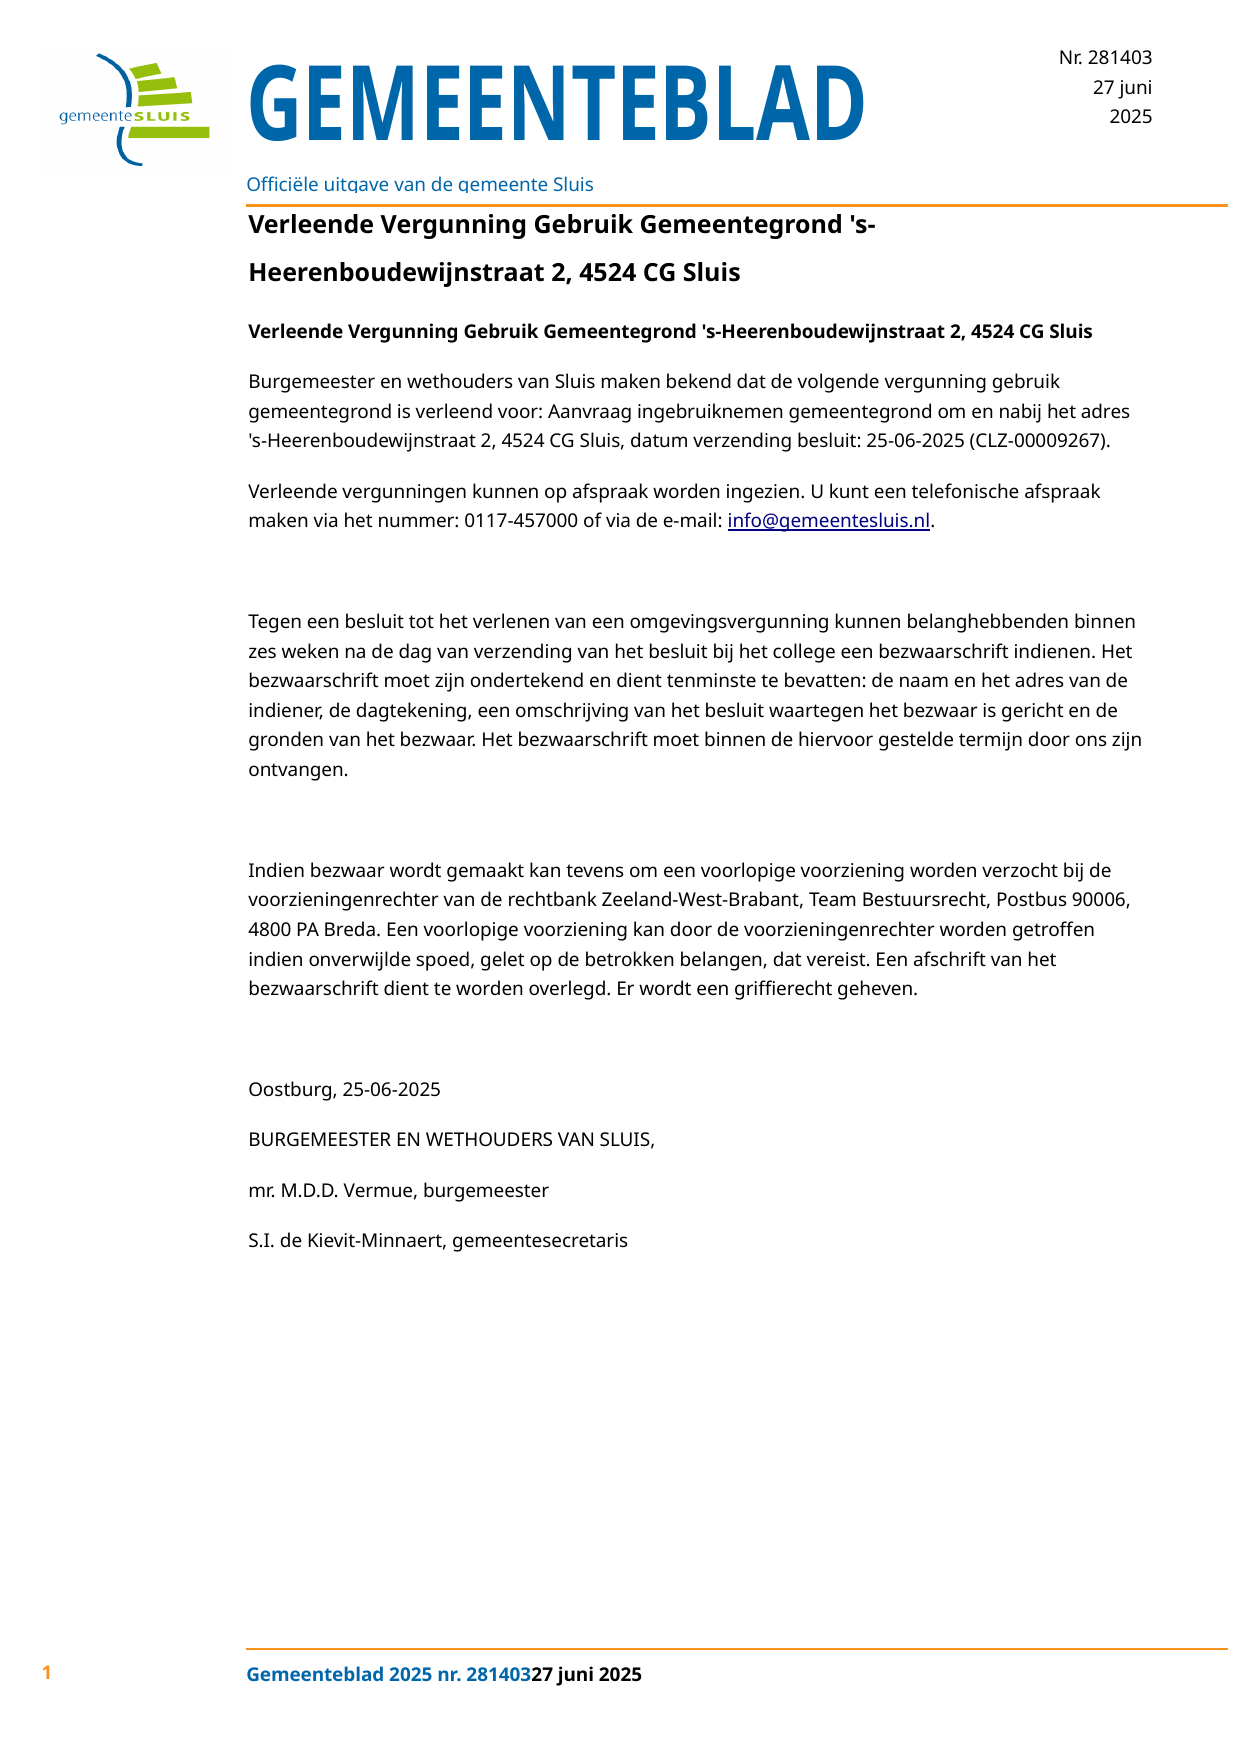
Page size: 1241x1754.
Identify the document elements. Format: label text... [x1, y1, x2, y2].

text Verleende Vergunning Gebruik Gemeentegrond 's-Heerenboudewijnstraat 2, 4524 CG Sluis [248, 207, 1152, 288]
text Oostburg, 25-06-2025 [248, 1076, 1152, 1102]
text Verleende Vergunning Gebruik Gemeentegrond 's-Heerenboudewijnstraat 2, 4524 CG Sluis [248, 318, 1152, 344]
picture [41, 47, 231, 172]
text Verleende vergunningen kunnen op afspraak worden ingezien. U kunt een telefonische afspraak maken via het nummer: 0117-457000 of via de e-mail: info@gemeentesluis.nl. [248, 478, 1152, 533]
text BURGEMEESTER EN WETHOUDERS VAN SLUIS, [248, 1127, 1152, 1152]
text Indien bezwaar wordt gemaakt kan tevens om een voorlopige voorziening worden verzocht bij de voorzieningenrechter van de rechtbank Zeeland-West-Brabant, Team Bestuursrecht, Postbus 90006, 4800 PA Breda. Een voorlopige voorziening kan door de voorzieningenrechter worden getroffen indien onverwijlde spoed, gelet op de betrokken belangen, dat vereist. Een afschrift van het bezwaarschrift dient te worden overlegd. Er wordt een griffierecht geheven. [248, 857, 1152, 1001]
text Burgemeester en wethouders van Sluis maken bekend dat de volgende vergunning gebruik gemeentegrond is verleend voor: Aanvraag ingebruiknemen gemeentegrond om en nabij het adres 's-Heerenboudewijnstraat 2, 4524 CG Sluis, datum verzending besluit: 25-06-2025 (CLZ-00009267). [248, 368, 1152, 453]
text mr. M.D.D. Vermue, burgemeester [248, 1177, 1152, 1203]
text Tegen een besluit tot het verlenen van een omgevingsvergunning kunnen belanghebbenden binnen zes weken na de dag van verzending van het besluit bij het college een bezwaarschrift indienen. Het bezwaarschrift moet zijn ondertekend en dient tenminste te bevatten: de naam en het adres van de indiener, de dagtekening, een omschrijving van het besluit waartegen het bezwaar is gericht en de gronden van het bezwaar. Het bezwaarschrift moet binnen de hiervoor gestelde termijn door ons zijn ontvangen. [248, 608, 1152, 782]
text S.I. de Kievit-Minnaert, gemeentesecretaris [248, 1227, 1152, 1253]
